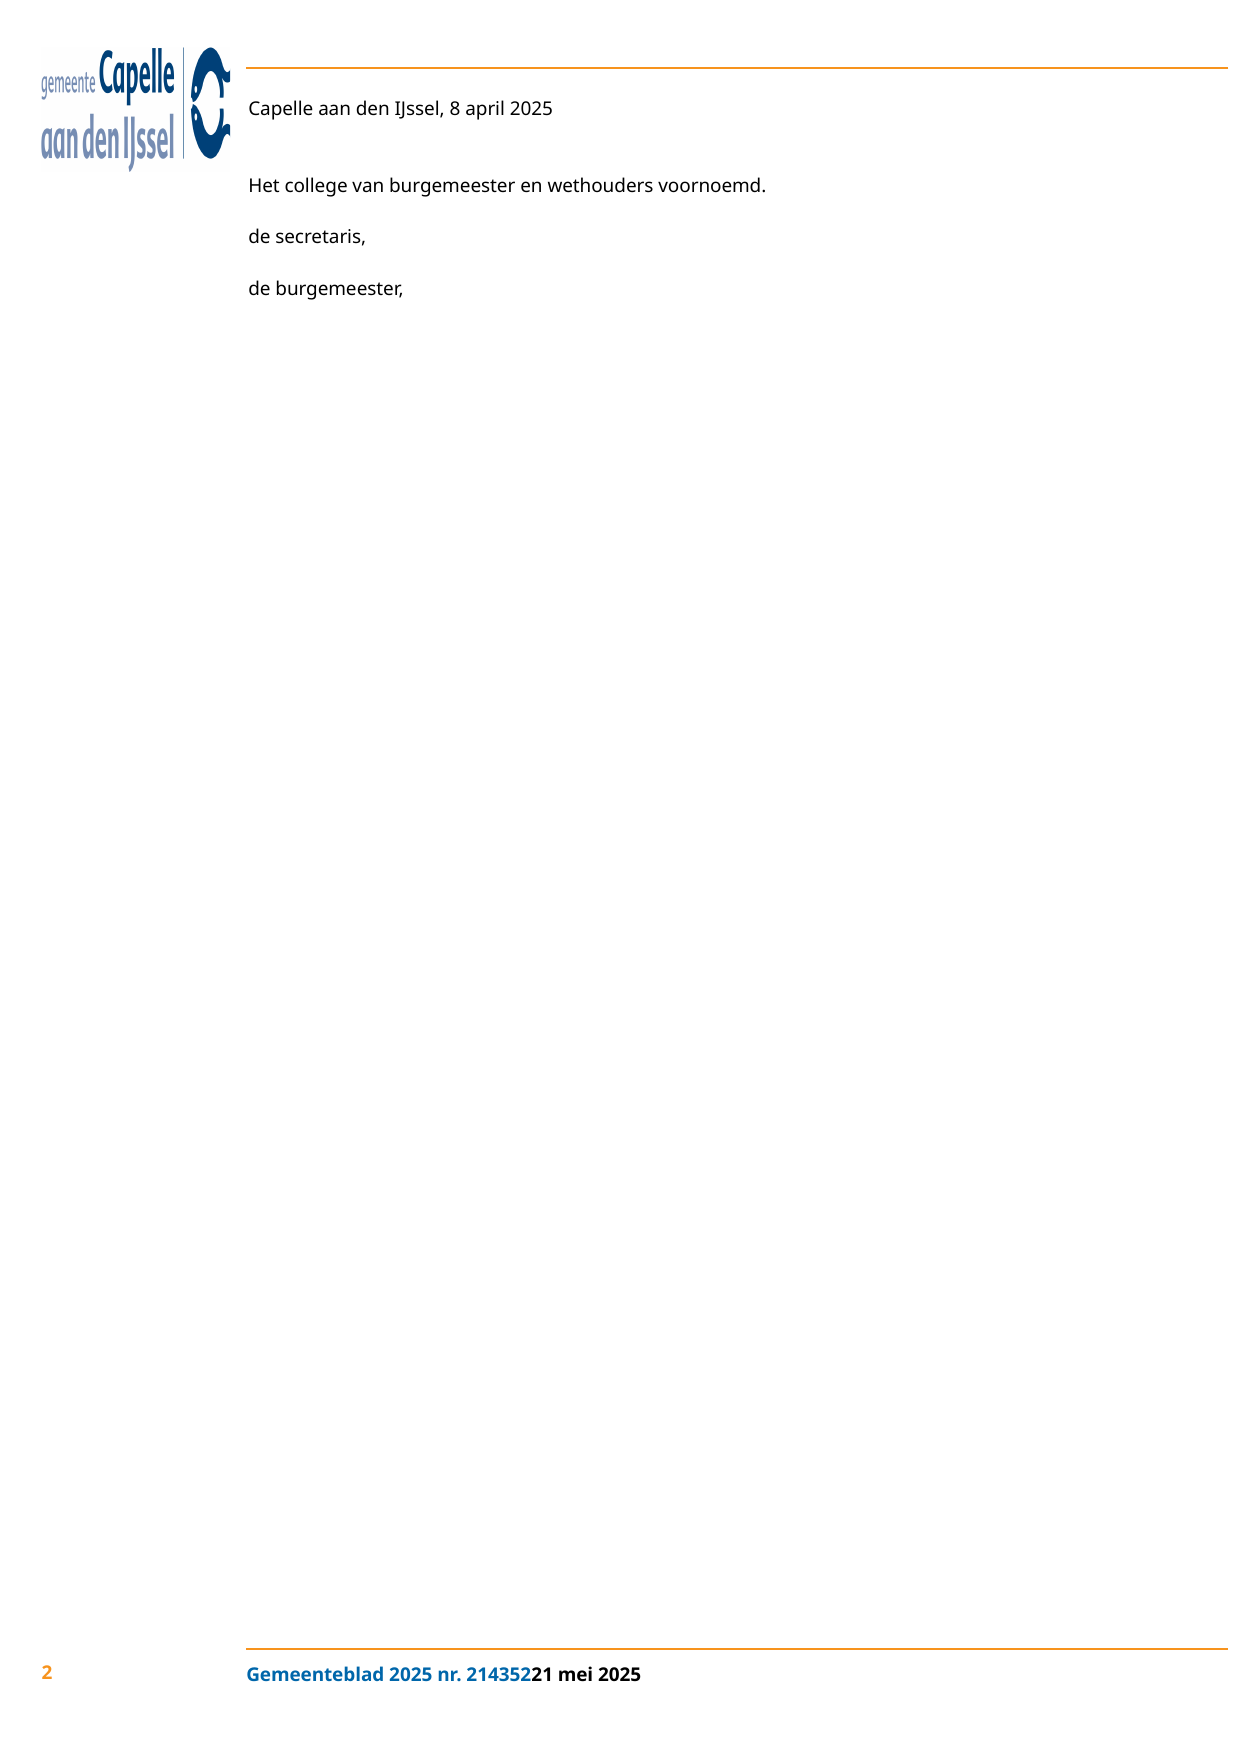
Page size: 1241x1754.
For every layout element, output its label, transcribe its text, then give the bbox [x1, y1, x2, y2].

text de burgemeester, [248, 275, 1152, 301]
picture [41, 47, 231, 172]
text de secretaris, [248, 223, 1152, 249]
text Het college van burgemeester en wethouders voornoemd. [248, 172, 1152, 198]
text Capelle aan den IJssel, 8 april 2025 [248, 95, 1152, 121]
